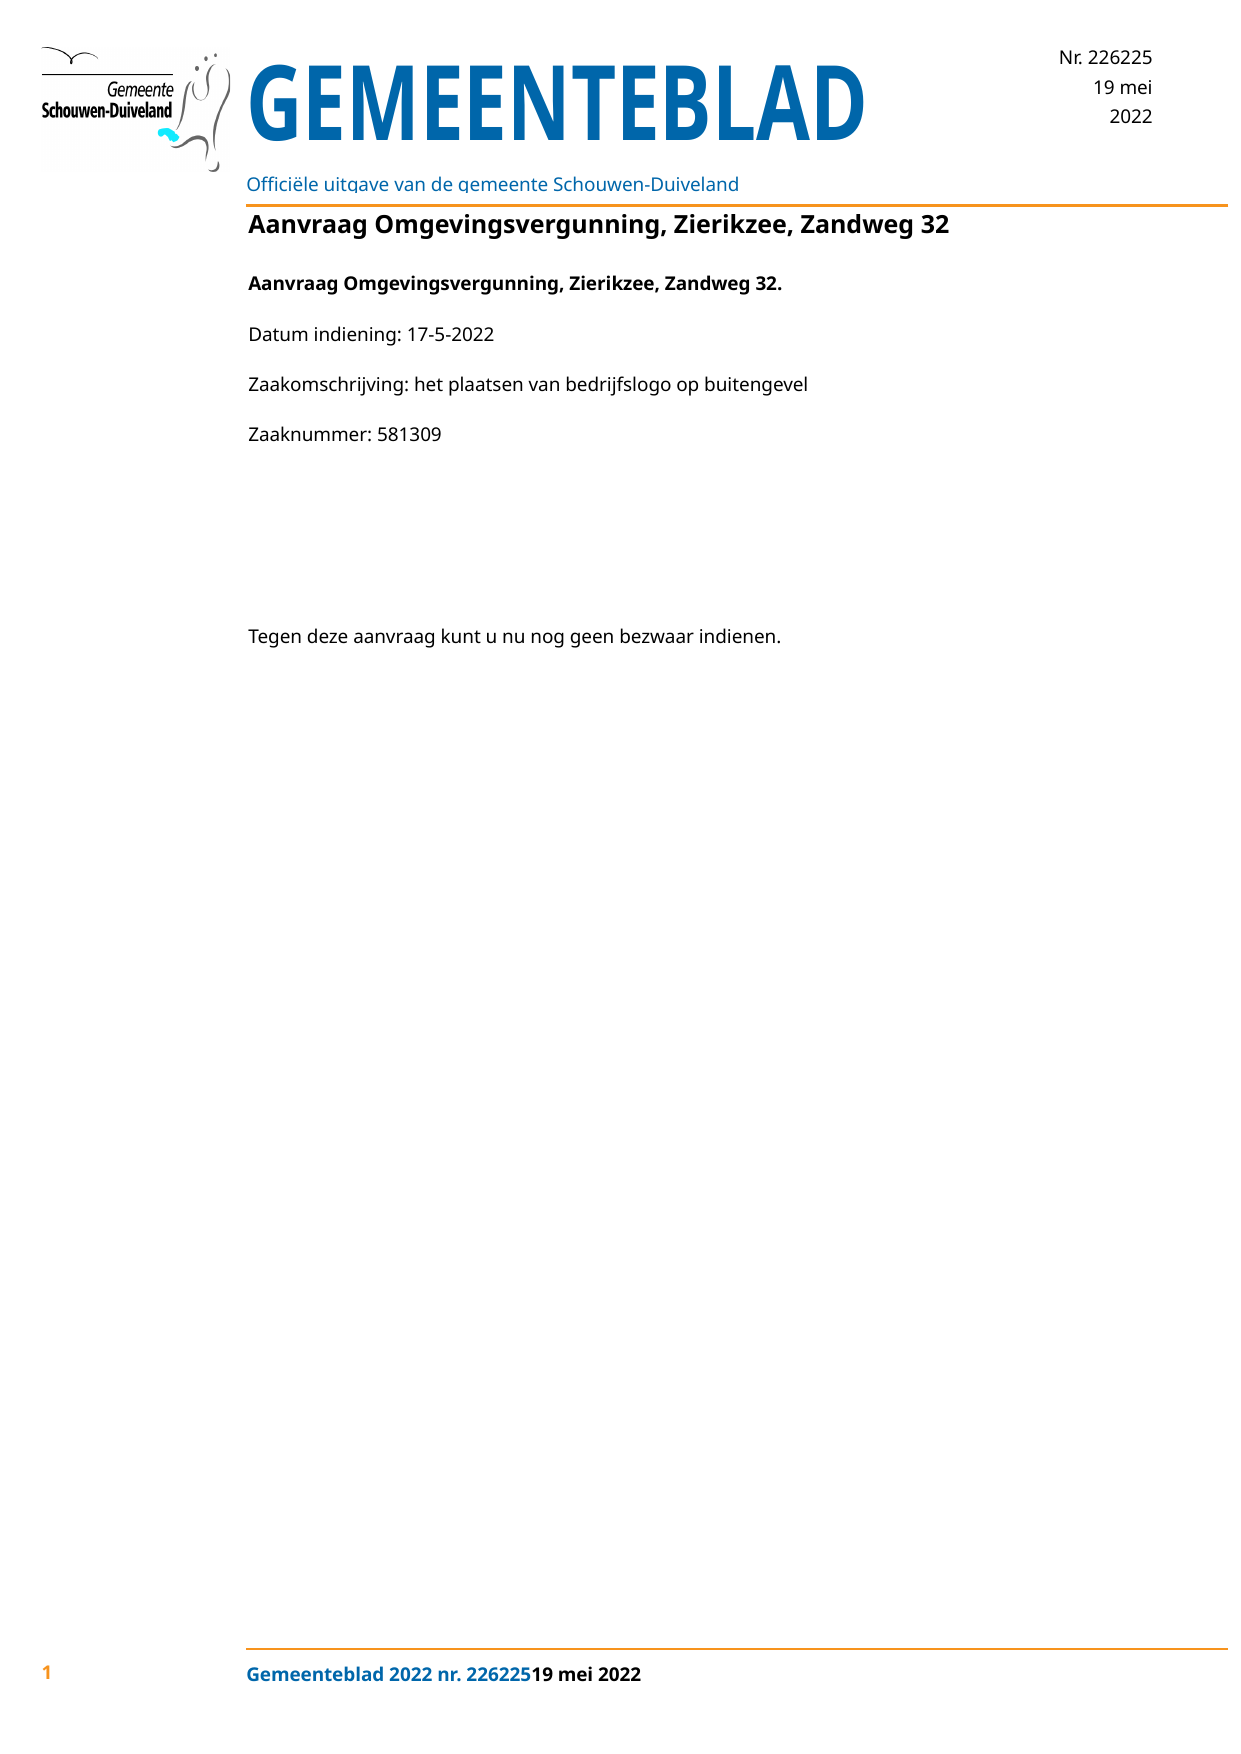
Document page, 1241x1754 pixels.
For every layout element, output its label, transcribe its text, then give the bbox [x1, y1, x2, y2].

text Datum indiening: 17-5-2022 [248, 321, 1152, 346]
text Aanvraag Omgevingsvergunning, Zierikzee, Zandweg 32. [248, 270, 1152, 296]
text Aanvraag Omgevingsvergunning, Zierikzee, Zandweg 32 [248, 207, 1152, 241]
text Zaakomschrijving: het plaatsen van bedrijfslogo op buitengevel [248, 371, 1152, 397]
text Tegen deze aanvraag kunt u nu nog geen bezwaar indienen. [248, 623, 1152, 649]
text Zaaknummer: 581309 [248, 422, 1152, 447]
picture [41, 47, 231, 172]
